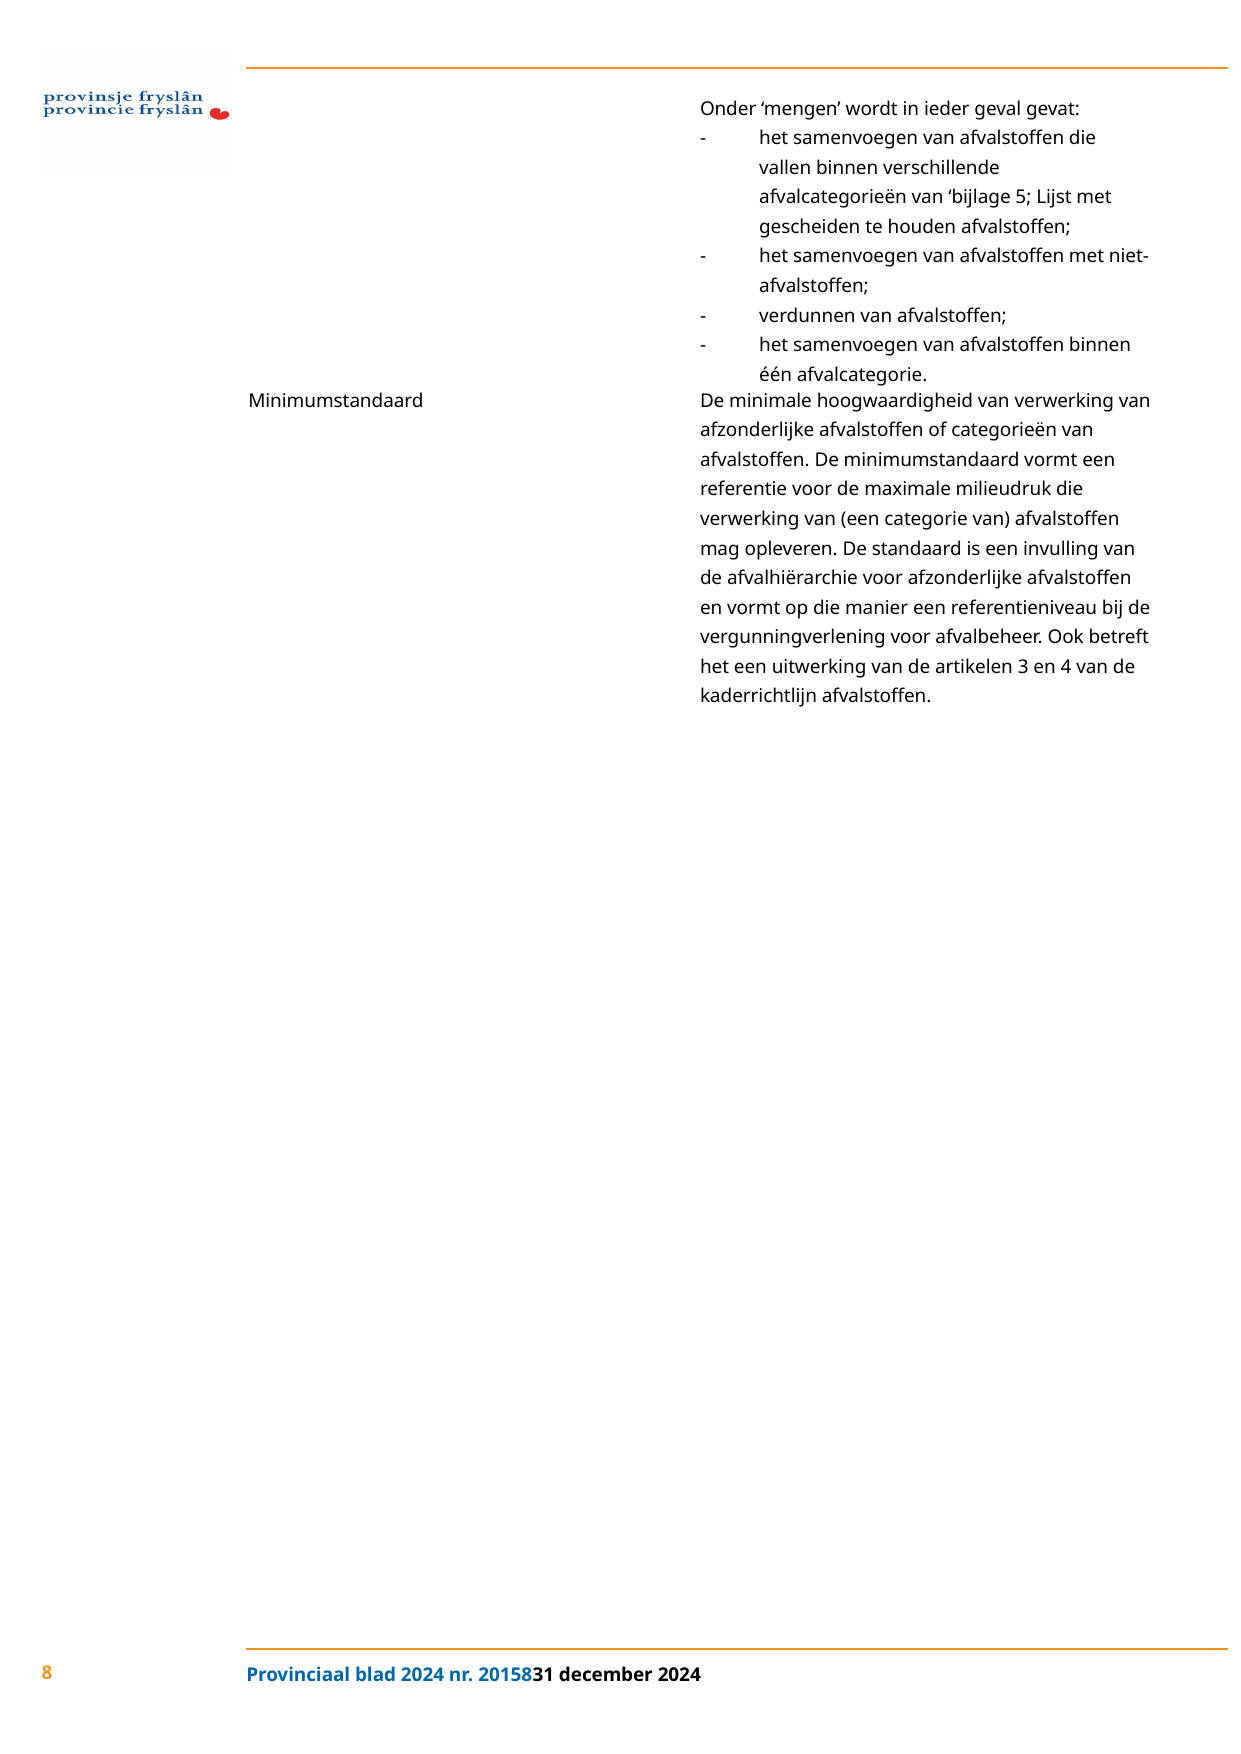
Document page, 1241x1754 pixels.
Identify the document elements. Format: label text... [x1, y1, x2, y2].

picture [41, 47, 231, 172]
table_cell Minimumstandaard [248, 387, 700, 708]
table_cell Onder ‘mengen’ wordt in ieder geval gevat: het samenvoegen van afvalstoffen die vallen binnen verschillende afvalcategorieën van ‘bijlage 5; Lijst met gescheiden te houden afvalstoffen; het samenvoegen van afvalstoffen met niet-afvalstoffen; verdunnen van afvalstoffen; het samenvoegen van afvalstoffen binnen één afvalcategorie. [700, 95, 1152, 387]
table_cell [248, 95, 700, 387]
table_cell De minimale hoogwaardigheid van verwerking van afzonderlijke afvalstoffen of categorieën van afvalstoffen. De minimumstandaard vormt een referentie voor de maximale milieudruk die verwerking van (een categorie van) afvalstoffen mag opleveren. De standaard is een invulling van de afvalhiërarchie voor afzonderlijke afvalstoffen en vormt op die manier een referentieniveau bij de vergunningverlening voor afvalbeheer. Ook betreft het een uitwerking van de artikelen 3 en 4 van de kaderrichtlijn afvalstoffen. [700, 387, 1152, 708]
